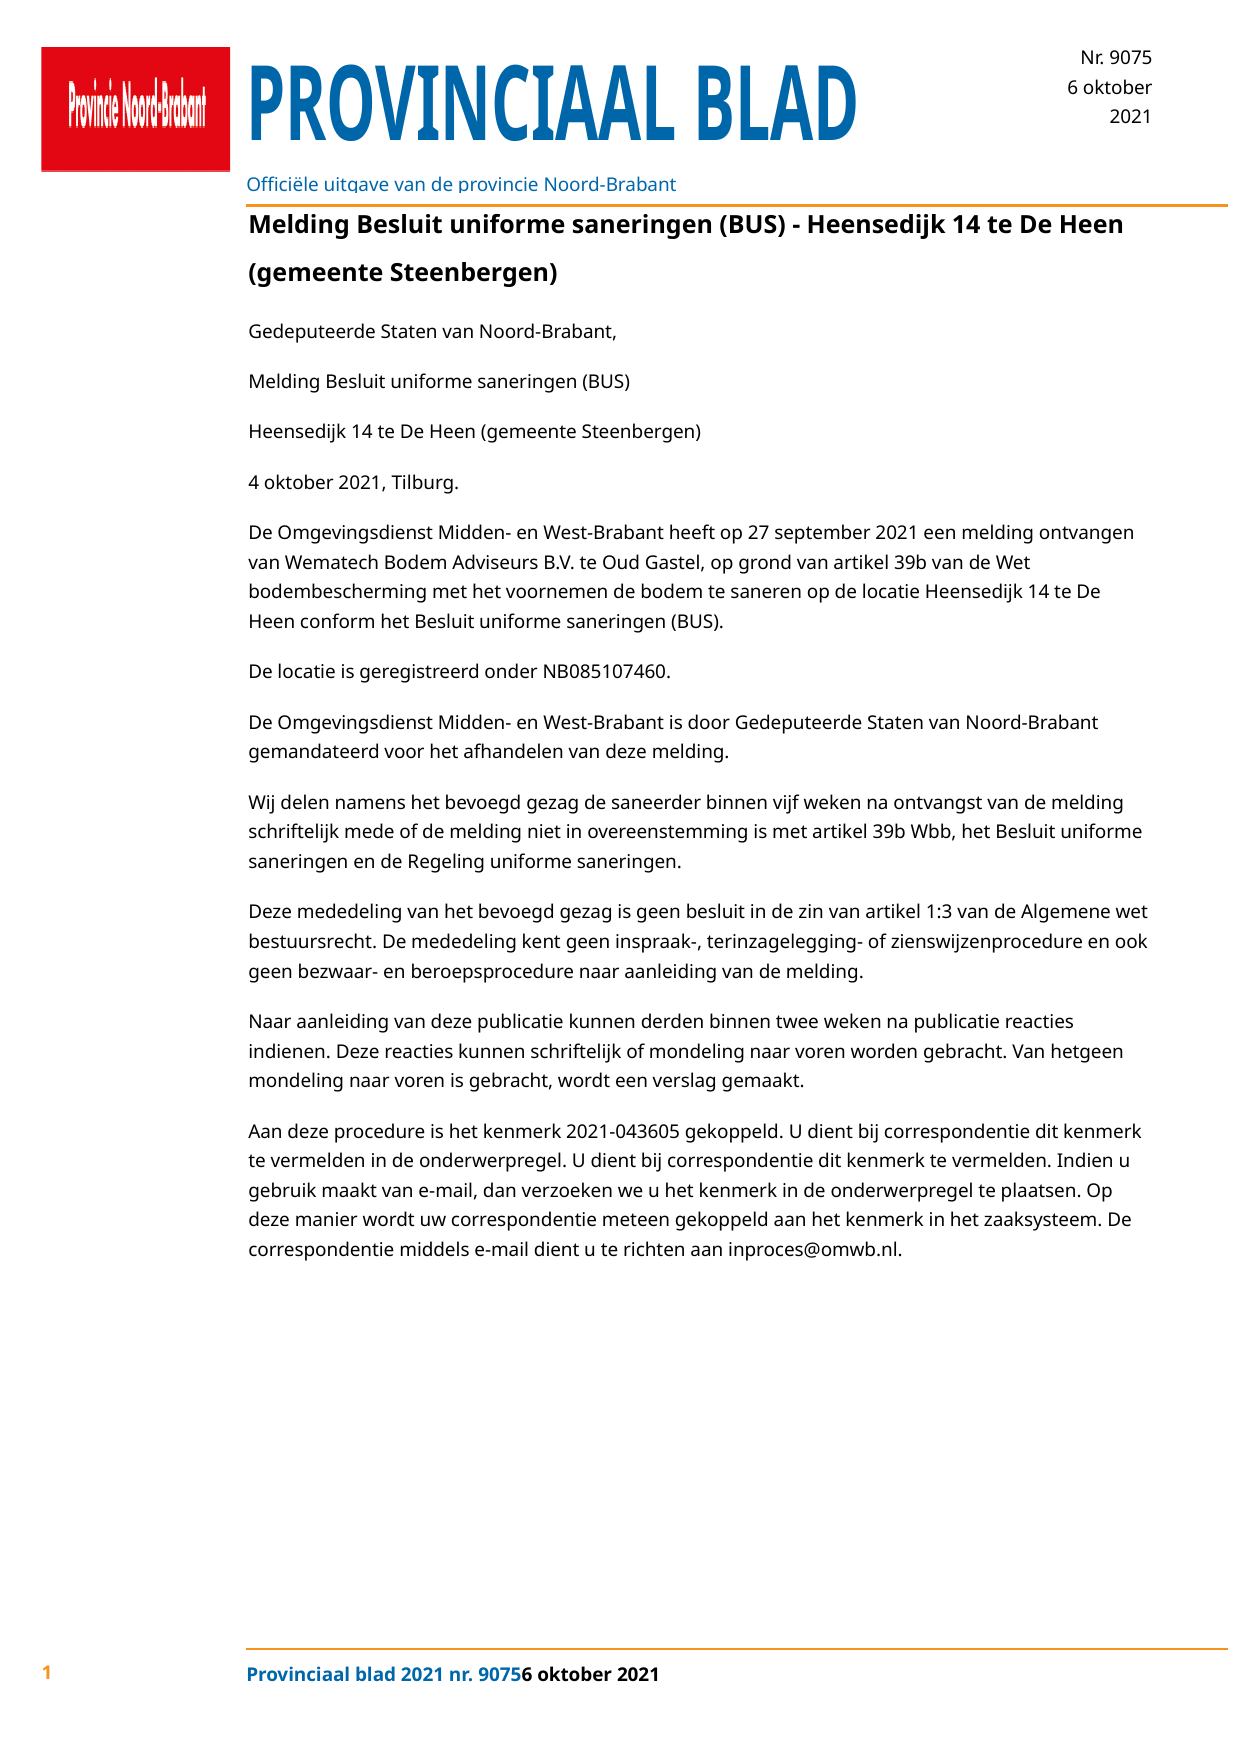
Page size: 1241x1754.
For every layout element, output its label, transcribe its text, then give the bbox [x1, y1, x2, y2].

text Melding Besluit uniforme saneringen (BUS) - Heensedijk 14 te De Heen (gemeente Steenbergen) [248, 207, 1152, 288]
text Naar aanleiding van deze publicatie kunnen derden binnen twee weken na publicatie reacties indienen. Deze reacties kunnen schriftelijk of mondeling naar voren worden gebracht. Van hetgeen mondeling naar voren is gebracht, wordt een verslag gemaakt. [248, 1008, 1152, 1093]
text Aan deze procedure is het kenmerk 2021-043605 gekoppeld. U dient bij correspondentie dit kenmerk te vermelden in de onderwerpregel. U dient bij correspondentie dit kenmerk te vermelden. Indien u gebruik maakt van e-mail, dan verzoeken we u het kenmerk in de onderwerpregel te plaatsen. Op deze manier wordt uw correspondentie meteen gekoppeld aan het kenmerk in het zaaksysteem. De correspondentie middels e-mail dient u te richten aan inproces@omwb.nl. [248, 1118, 1152, 1262]
text Melding Besluit uniforme saneringen (BUS) [248, 368, 1152, 394]
text De Omgevingsdienst Midden- en West-Brabant heeft op 27 september 2021 een melding ontvangen van Wematech Bodem Adviseurs B.V. te Oud Gastel, op grond van artikel 39b van de Wet bodembescherming met het voornemen de bodem te saneren op de locatie Heensedijk 14 te De Heen conform het Besluit uniforme saneringen (BUS). [248, 519, 1152, 634]
text 4 oktober 2021, Tilburg. [248, 469, 1152, 495]
picture [41, 47, 231, 172]
text Heensedijk 14 te De Heen (gemeente Steenbergen) [248, 419, 1152, 444]
text Deze mededeling van het bevoegd gezag is geen besluit in de zin van artikel 1:3 van de Algemene wet bestuursrecht. De mededeling kent geen inspraak-, terinzagelegging- of zienswijzenprocedure en ook geen bezwaar- en beroepsprocedure naar aanleiding van de melding. [248, 899, 1152, 984]
text Gedeputeerde Staten van Noord-Brabant, [248, 318, 1152, 344]
text De locatie is geregistreerd onder NB085107460. [248, 659, 1152, 684]
text Wij delen namens het bevoegd gezag de saneerder binnen vijf weken na ontvangst van de melding schriftelijk mede of de melding niet in overeenstemming is met artikel 39b Wbb, het Besluit uniforme saneringen en de Regeling uniforme saneringen. [248, 789, 1152, 874]
text De Omgevingsdienst Midden- en West-Brabant is door Gedeputeerde Staten van Noord-Brabant gemandateerd voor het afhandelen van deze melding. [248, 709, 1152, 764]
